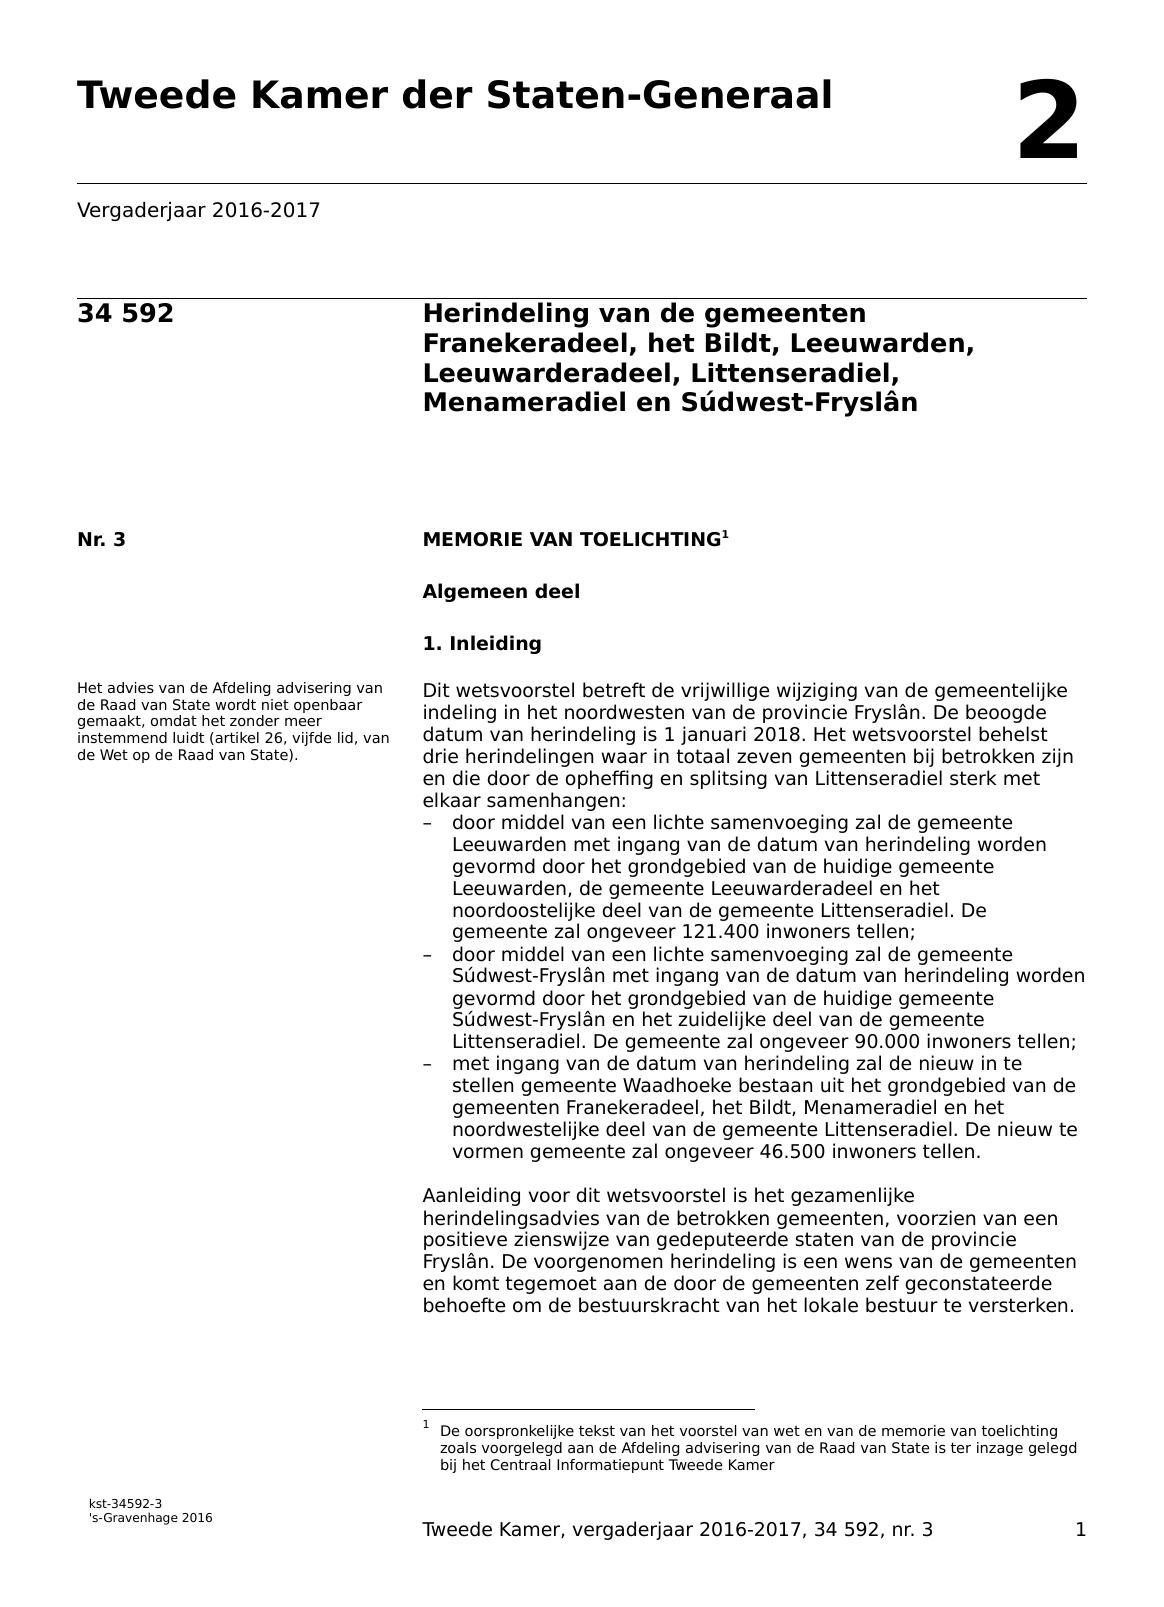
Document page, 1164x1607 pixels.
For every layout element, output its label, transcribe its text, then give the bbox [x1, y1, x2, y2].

text Dit wetsvoorstel betreft de vrijwillige wijziging van de gemeentelijke indeling in het noordwesten van de provincie Fryslân. De beoogde datum van herindeling is 1 januari 2018. Het wetsvoorstel behelst drie herindelingen waar in totaal zeven gemeenten bij betrokken zijn en die door de opheffing en splitsing van Littenseradiel sterk met elkaar samenhangen: [422, 680, 1087, 812]
table_header Tweede Kamer der Staten-Generaal [77, 59, 886, 183]
subtitle Algemeen deel [422, 581, 1087, 603]
text – door middel van een lichte samenvoeging zal de gemeente Leeuwarden met ingang van de datum van herindeling worden gevormd door het grondgebied van de huidige gemeente Leeuwarden, de gemeente Leeuwarderadeel en het noordoostelijke deel van de gemeente Littenseradiel. De gemeente zal ongeveer 121.400 inwoners tellen; [422, 812, 1087, 943]
text De oorspronkelijke tekst van het voorstel van wet en van de memorie van toelichting zoals voorgelegd aan de Afdeling advisering van de Raad van State is ter inzage gelegd bij het Centraal Informatiepunt Tweede Kamer [422, 1418, 1087, 1474]
subtitle 1. Inleiding [422, 633, 1087, 655]
table_cell Vergaderjaar 2016-2017 [77, 184, 1087, 298]
subtitle 34 592 Herindeling van de gemeenten Franekeradeel, het Bildt, Leeuwarden, Leeuwarderadeel, Littenseradiel, Menameradiel en Súdwest-Fryslân [77, 299, 1087, 418]
text – door middel van een lichte samenvoeging zal de gemeente Súdwest-Fryslân met ingang van de datum van herindeling worden gevormd door het grondgebied van de huidige gemeente Súdwest-Fryslân en het zuidelijke deel van de gemeente Littenseradiel. De gemeente zal ongeveer 90.000 inwoners tellen; [422, 943, 1087, 1053]
text kst-34592-3 [88, 1497, 323, 1511]
text 's-Gravenhage 2016 [88, 1511, 323, 1525]
table_header 2 [886, 59, 1087, 183]
text – met ingang van de datum van herindeling zal de nieuw in te stellen gemeente Waadhoeke bestaan uit het grondgebied van de gemeenten Franekeradeel, het Bildt, Menameradiel en het noordwestelijke deel van de gemeente Littenseradiel. De nieuw te vormen gemeente zal ongeveer 46.500 inwoners tellen. [422, 1053, 1087, 1163]
subtitle Nr. 3 MEMORIE VAN TOELICHTING [77, 529, 1087, 551]
text Aanleiding voor dit wetsvoorstel is het gezamenlijke herindelingsadvies van de betrokken gemeenten, voorzien van een positieve zienswijze van gedeputeerde staten van de provincie Fryslân. De voorgenomen herindeling is een wens van de gemeenten en komt tegemoet aan de door de gemeenten zelf geconstateerde behoefte om de bestuurskracht van het lokale bestuur te versterken. [422, 1185, 1087, 1317]
text Het advies van de Afdeling advisering van de Raad van State wordt niet openbaar gemaakt, omdat het zonder meer instemmend luidt (artikel 26, vijfde lid, van de Wet op de Raad van State). [77, 680, 399, 764]
